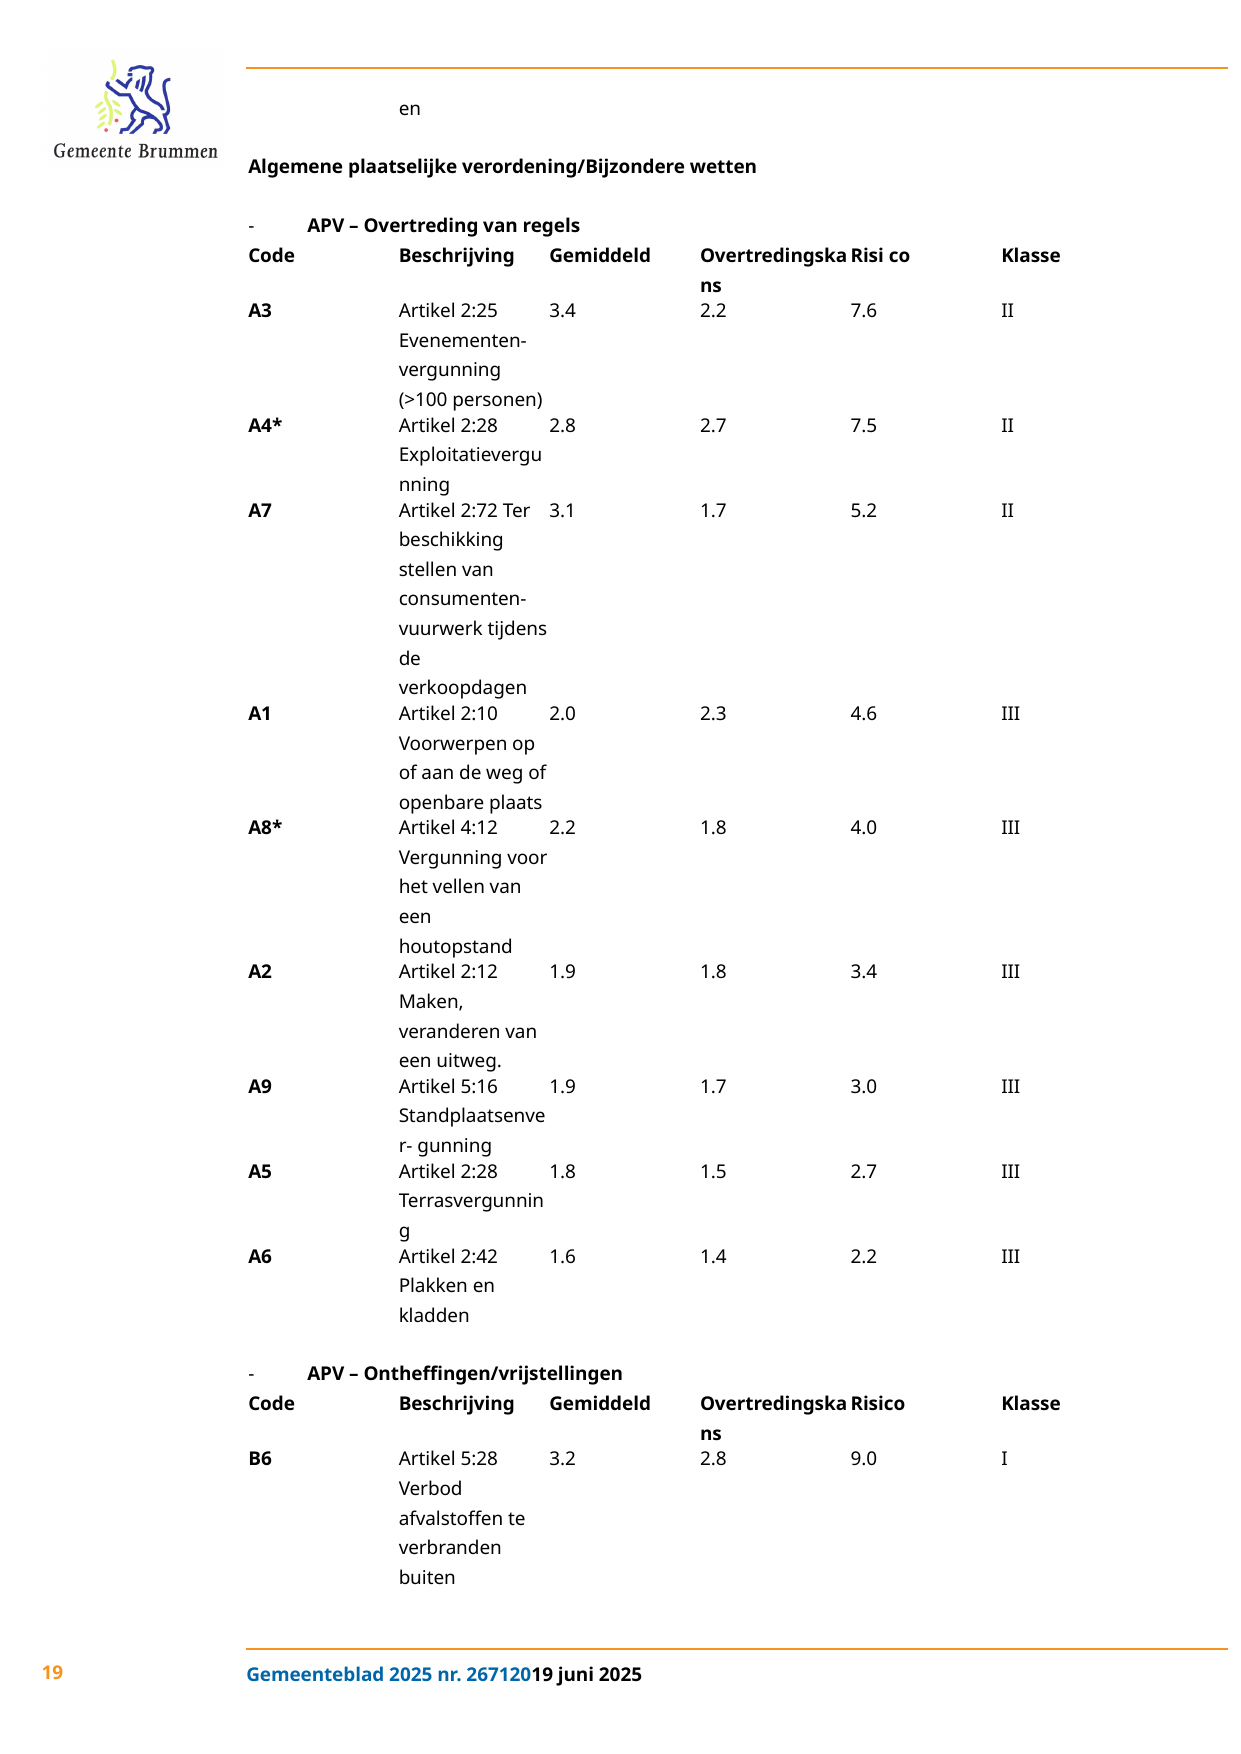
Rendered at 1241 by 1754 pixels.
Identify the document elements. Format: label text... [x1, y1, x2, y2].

table_cell [850, 95, 1001, 121]
table_cell Artikel 2:12 Maken, veranderen van een uitweg. [399, 959, 549, 1073]
table_cell [248, 95, 398, 121]
table_header Overtredingskans [700, 242, 850, 297]
table_cell Artikel 5:16 Standplaatsenver- gunning [399, 1073, 549, 1158]
table_header Beschrijving [399, 1390, 549, 1446]
picture [41, 47, 231, 172]
table_cell Artikel 2:72 Ter beschikking stellen van consumenten- vuurwerk tijdens de verkoopdagen [399, 497, 549, 700]
table_cell A7 [248, 497, 398, 700]
table_cell [1001, 95, 1152, 121]
table_header Overtredingskans [700, 1390, 850, 1446]
table_cell 1.7 [700, 497, 850, 700]
table_cell 2.8 [549, 412, 700, 497]
table_cell A3 [248, 298, 398, 412]
table_header Code [248, 1390, 398, 1446]
table_cell A1 [248, 700, 398, 814]
table_cell III [1001, 815, 1152, 959]
table_cell [549, 95, 700, 121]
table_cell 1.9 [549, 959, 700, 1073]
table_cell 1.6 [549, 1243, 700, 1328]
table_cell II [1001, 298, 1152, 412]
table_cell A5 [248, 1158, 398, 1243]
table_cell 2.7 [700, 412, 850, 497]
table_cell I [1001, 1446, 1152, 1590]
table_cell 2.3 [700, 700, 850, 814]
table_cell [700, 95, 850, 121]
table_cell 2.2 [850, 1243, 1001, 1328]
table_header Code [248, 242, 398, 297]
table_cell III [1001, 1243, 1152, 1328]
table_cell 5.2 [850, 497, 1001, 700]
table_cell 4.6 [850, 700, 1001, 814]
table_header Gemiddeld [549, 242, 700, 297]
table_cell A2 [248, 959, 398, 1073]
table_cell 2.2 [549, 815, 700, 959]
table_cell A4* [248, 412, 398, 497]
text Algemene plaatselijke verordening/Bijzondere wetten [248, 153, 1152, 179]
table_cell en [399, 95, 549, 121]
table_cell Artikel 4:12 Vergunning voor het vellen van een houtopstand [399, 815, 549, 959]
table_cell A6 [248, 1243, 398, 1328]
table_cell 1.9 [549, 1073, 700, 1158]
table_cell Artikel 2:42 Plakken en kladden [399, 1243, 549, 1328]
table_header Klasse [1001, 242, 1152, 297]
table_cell Artikel 2:25 Evenementen- vergunning (>100 personen) [399, 298, 549, 412]
table_cell III [1001, 959, 1152, 1073]
list APV – Ontheffingen/vrijstellingen [248, 1361, 1152, 1386]
table_cell 1.8 [700, 959, 850, 1073]
table_cell 3.4 [850, 959, 1001, 1073]
table_cell II [1001, 497, 1152, 700]
table_cell A8* [248, 815, 398, 959]
table_header Beschrijving [399, 242, 549, 297]
table_cell 1.8 [549, 1158, 700, 1243]
table_cell 9.0 [850, 1446, 1001, 1590]
table_header Risico [850, 1390, 1001, 1446]
table_cell 3.2 [549, 1446, 700, 1590]
table_cell Artikel 2:28 Terrasvergunning [399, 1158, 549, 1243]
table_cell Artikel 5:28 Verbod afvalstoffen te verbranden buiten [399, 1446, 549, 1590]
table_cell A9 [248, 1073, 398, 1158]
table_cell 4.0 [850, 815, 1001, 959]
table_cell 2.8 [700, 1446, 850, 1590]
table_cell III [1001, 1073, 1152, 1158]
table_cell 1.4 [700, 1243, 850, 1328]
table_cell II [1001, 412, 1152, 497]
table_cell 1.7 [700, 1073, 850, 1158]
table_header Risi co [850, 242, 1001, 297]
table_cell III [1001, 1158, 1152, 1243]
table_cell 2.7 [850, 1158, 1001, 1243]
table_cell 1.8 [700, 815, 850, 959]
table_cell 7.5 [850, 412, 1001, 497]
table_cell 3.4 [549, 298, 700, 412]
table_cell Artikel 2:28 Exploitatievergunning [399, 412, 549, 497]
table_cell 2.2 [700, 298, 850, 412]
table_cell III [1001, 700, 1152, 814]
table_cell 3.1 [549, 497, 700, 700]
table_cell B6 [248, 1446, 398, 1590]
table_cell 2.0 [549, 700, 700, 814]
list APV – Overtreding van regels [248, 212, 1152, 238]
table_header Klasse [1001, 1390, 1152, 1446]
table_cell 7.6 [850, 298, 1001, 412]
table_cell 1.5 [700, 1158, 850, 1243]
table_header Gemiddeld [549, 1390, 700, 1446]
table_cell 3.0 [850, 1073, 1001, 1158]
table_cell Artikel 2:10 Voorwerpen op of aan de weg of openbare plaats [399, 700, 549, 814]
